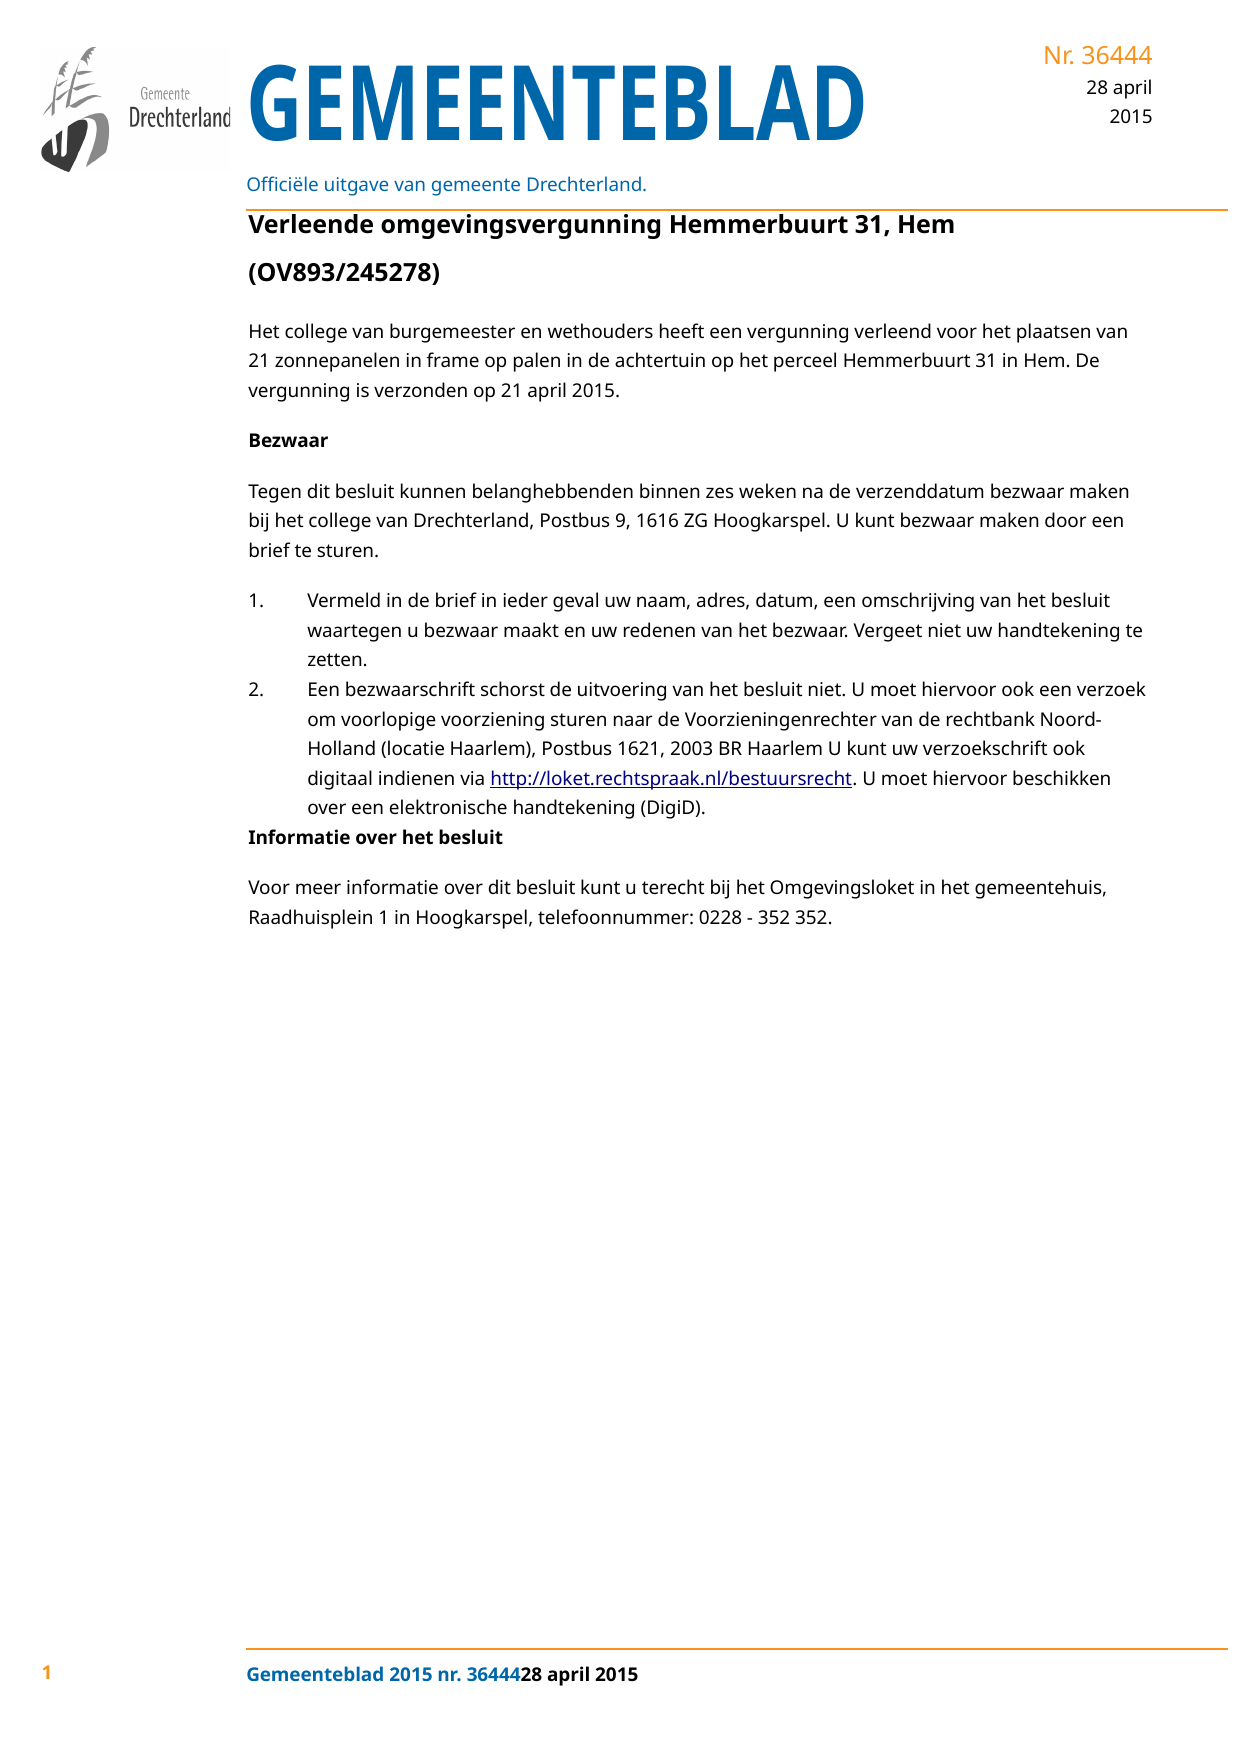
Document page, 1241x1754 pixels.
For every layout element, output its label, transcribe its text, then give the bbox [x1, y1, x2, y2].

text Verleende omgevingsvergunning Hemmerbuurt 31, Hem (OV893/245278) [248, 211, 1152, 288]
list Vermeld in de brief in ieder geval uw naam, adres, datum, een omschrijving van het besluit waartegen u bezwaar maakt en uw redenen van het bezwaar. Vergeet niet uw handtekening te zetten. [248, 587, 1152, 672]
picture [41, 47, 231, 172]
text Voor meer informatie over dit besluit kunt u terecht bij het Omgevingsloket in het gemeentehuis, Raadhuisplein 1 in Hoogkarspel, telefoonnummer: 0228 - 352 352. [248, 874, 1152, 930]
text Het college van burgemeester en wethouders heeft een vergunning verleend voor het plaatsen van 21 zonnepanelen in frame op palen in de achtertuin op het perceel Hemmerbuurt 31 in Hem. De vergunning is verzonden op 21 april 2015. [248, 318, 1152, 403]
text Informatie over het besluit [248, 824, 1152, 850]
text Tegen dit besluit kunnen belanghebbenden binnen zes weken na de verzenddatum bezwaar maken bij het college van Drechterland, Postbus 9, 1616 ZG Hoogkarspel. U kunt bezwaar maken door een brief te sturen. [248, 478, 1152, 563]
list Een bezwaarschrift schorst de uitvoering van het besluit niet. U moet hiervoor ook een verzoek om voorlopige voorziening sturen naar de Voorzieningenrechter van de rechtbank Noord-Holland (locatie Haarlem), Postbus 1621, 2003 BR Haarlem U kunt uw verzoekschrift ook digitaal indienen via http://loket.rechtspraak.nl/bestuursrecht. U moet hiervoor beschikken over een elektronische handtekening (DigiD). [248, 676, 1152, 820]
text Bezwaar [248, 427, 1152, 453]
